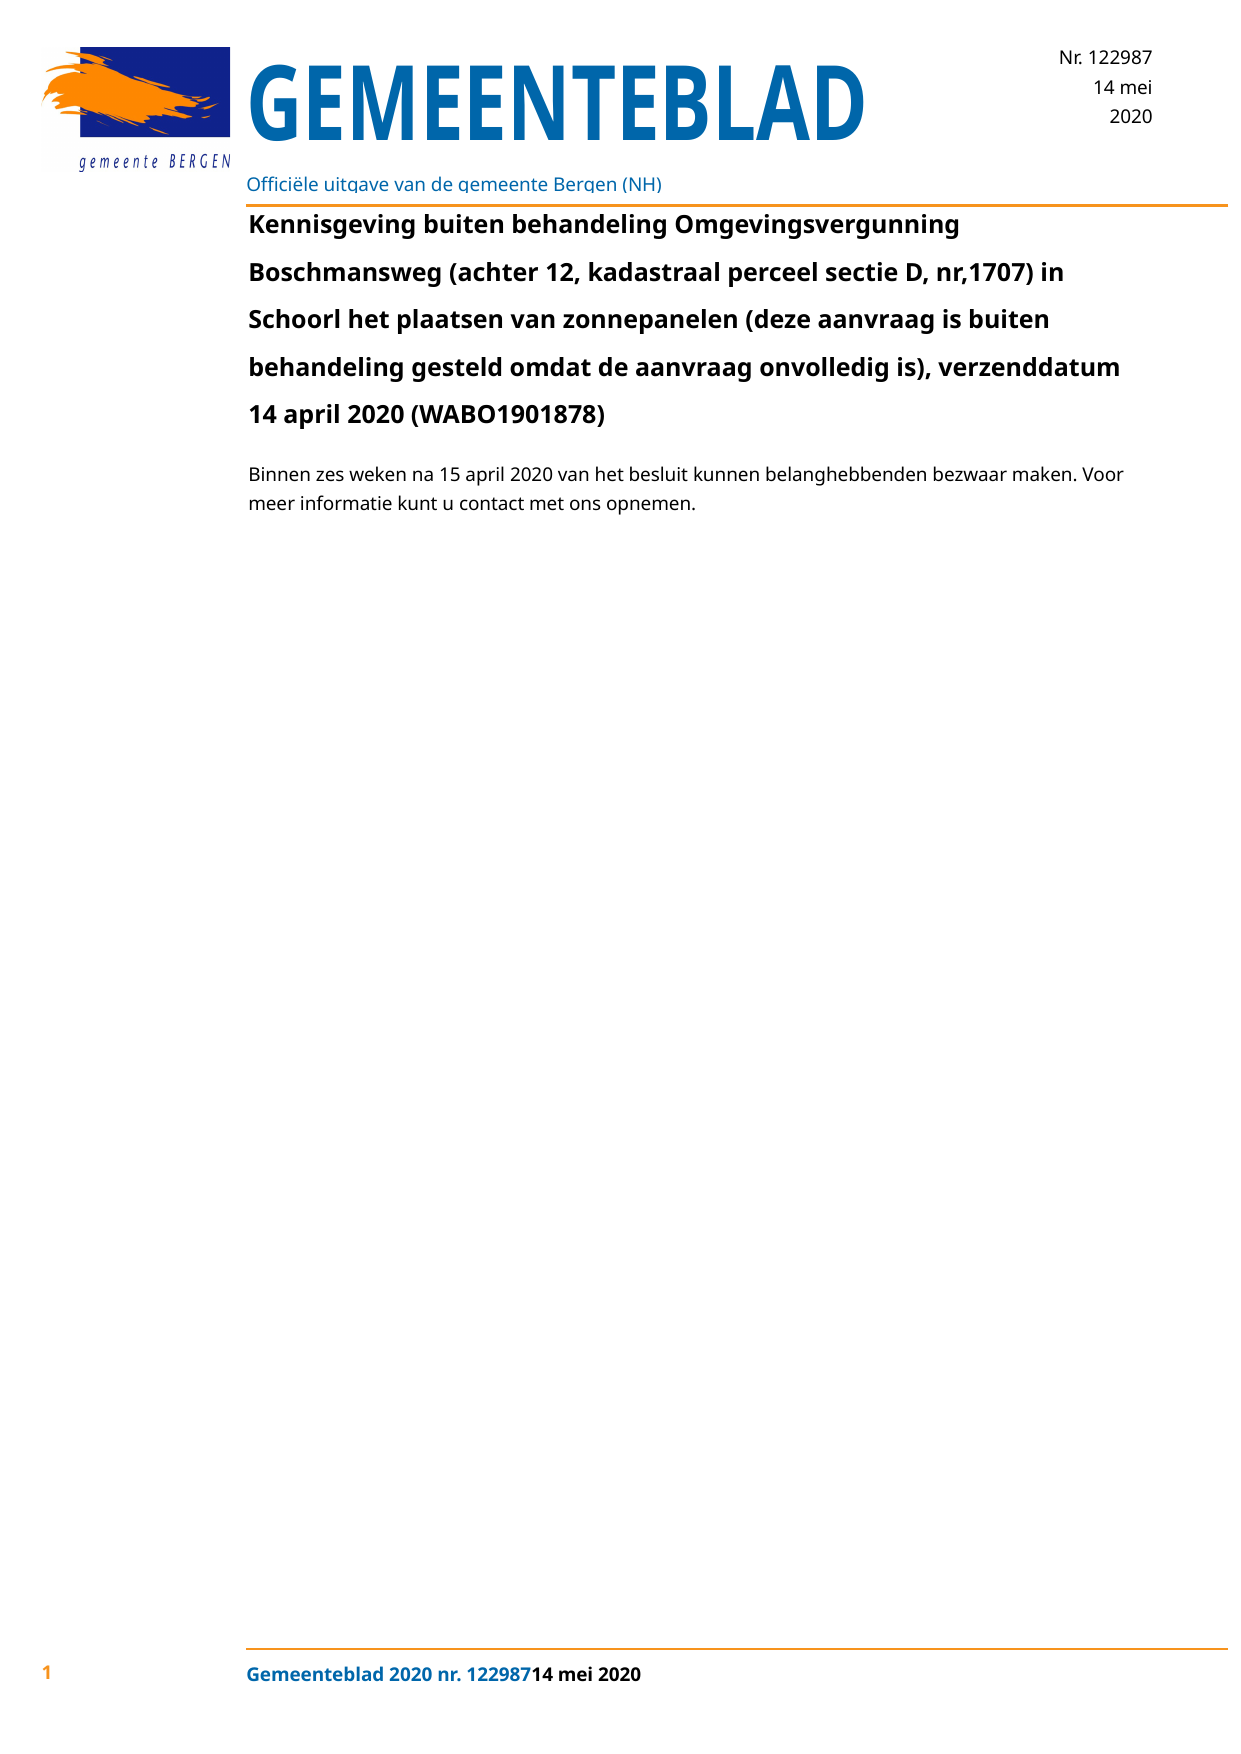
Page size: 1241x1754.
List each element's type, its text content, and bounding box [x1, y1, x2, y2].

text Kennisgeving buiten behandeling Omgevingsvergunning Boschmansweg (achter 12, kadastraal perceel sectie D, nr,1707) in Schoorl het plaatsen van zonnepanelen (deze aanvraag is buiten behandeling gesteld omdat de aanvraag onvolledig is), verzenddatum 14 april 2020 (WABO1901878) [248, 207, 1152, 431]
text Binnen zes weken na 15 april 2020 van het besluit kunnen belanghebbenden bezwaar maken. Voor meer informatie kunt u contact met ons opnemen. [248, 461, 1152, 516]
picture [41, 47, 231, 172]
